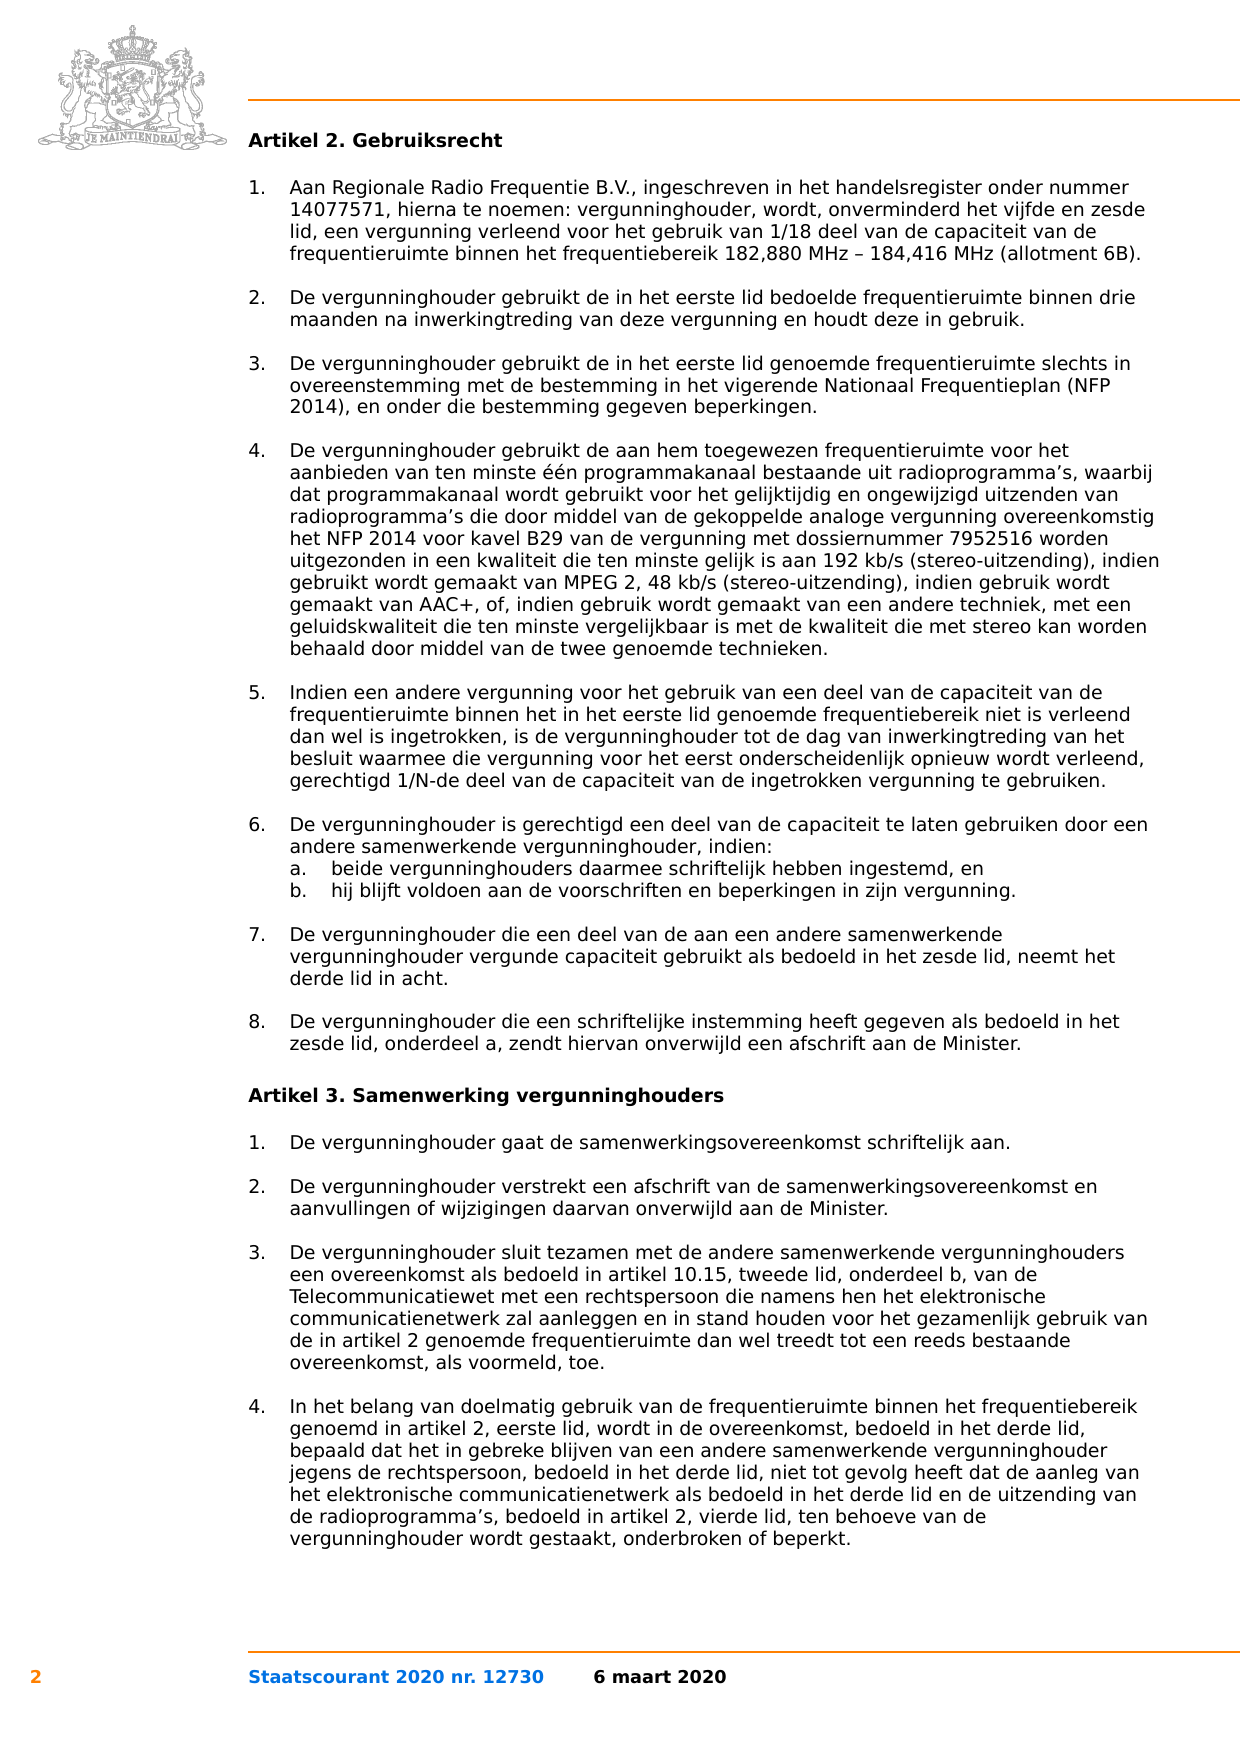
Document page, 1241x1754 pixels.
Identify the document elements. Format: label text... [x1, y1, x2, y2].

subtitle Artikel 3. Samenwerking vergunninghouders [248, 1085, 1163, 1107]
text b. hij blijft voldoen aan de voorschriften en beperkingen in zijn vergunning. [289, 880, 1163, 902]
text 5. Indien een andere vergunning voor het gebruik van een deel van de capaciteit van de frequentieruimte binnen het in het eerste lid genoemde frequentiebereik niet is verleend dan wel is ingetrokken, is de vergunninghouder tot de dag van inwerkingtreding van het besluit waarmee die vergunning voor het eerst onderscheidenlijk opnieuw wordt verleend, gerechtigd 1/N-de deel van de capaciteit van de ingetrokken vergunning te gebruiken. [248, 682, 1163, 792]
text 2. De vergunninghouder verstrekt een afschrift van de samenwerkingsovereenkomst en aanvullingen of wijzigingen daarvan onverwijld aan de Minister. [248, 1176, 1163, 1220]
subtitle Artikel 2. Gebruiksrecht [248, 130, 1163, 152]
text 4. De vergunninghouder gebruikt de aan hem toegewezen frequentieruimte voor het aanbieden van ten minste één programmakanaal bestaande uit radioprogramma’s, waarbij dat programmakanaal wordt gebruikt voor het gelijktijdig en ongewijzigd uitzenden van radioprogramma’s die door middel van de gekoppelde analoge vergunning overeenkomstig het NFP 2014 voor kavel B29 van de vergunning met dossiernummer 7952516 worden uitgezonden in een kwaliteit die ten minste gelijk is aan 192 kb/s (stereo-uitzending), indien gebruikt wordt gemaakt van MPEG 2, 48 kb/s (stereo-uitzending), indien gebruik wordt gemaakt van AAC+, of, indien gebruik wordt gemaakt van een andere techniek, met een geluidskwaliteit die ten minste vergelijkbaar is met de kwaliteit die met stereo kan worden behaald door middel van de twee genoemde technieken. [248, 440, 1163, 660]
text 8. De vergunninghouder die een schriftelijke instemming heeft gegeven als bedoeld in het zesde lid, onderdeel a, zendt hiervan onverwijld een afschrift aan de Minister. [248, 1011, 1163, 1055]
text 1. Aan Regionale Radio Frequentie B.V., ingeschreven in het handelsregister onder nummer 14077571, hierna te noemen: vergunninghouder, wordt, onverminderd het vijfde en zesde lid, een vergunning verleend voor het gebruik van 1/18 deel van de capaciteit van de frequentieruimte binnen het frequentiebereik 182,880 MHz – 184,416 MHz (allotment 6B). [248, 177, 1163, 265]
text 6. De vergunninghouder is gerechtigd een deel van de capaciteit te laten gebruiken door een andere samenwerkende vergunninghouder, indien: [248, 814, 1163, 858]
text 4. In het belang van doelmatig gebruik van de frequentieruimte binnen het frequentiebereik genoemd in artikel 2, eerste lid, wordt in de overeenkomst, bedoeld in het derde lid, bepaald dat het in gebreke blijven van een andere samenwerkende vergunninghouder jegens de rechtspersoon, bedoeld in het derde lid, niet tot gevolg heeft dat de aanleg van het elektronische communicatienetwerk als bedoeld in het derde lid en de uitzending van de radioprogramma’s, bedoeld in artikel 2, vierde lid, ten behoeve van de vergunninghouder wordt gestaakt, onderbroken of beperkt. [248, 1396, 1163, 1549]
text 3. De vergunninghouder sluit tezamen met de andere samenwerkende vergunninghouders een overeenkomst als bedoeld in artikel 10.15, tweede lid, onderdeel b, van de Telecommunicatiewet met een rechtspersoon die namens hen het elektronische communicatienetwerk zal aanleggen en in stand houden voor het gezamenlijk gebruik van de in artikel 2 genoemde frequentieruimte dan wel treedt tot een reeds bestaande overeenkomst, als voormeld, toe. [248, 1242, 1163, 1374]
picture [38, 25, 227, 150]
text 3. De vergunninghouder gebruikt de in het eerste lid genoemde frequentieruimte slechts in overeenstemming met de bestemming in het vigerende Nationaal Frequentieplan (NFP 2014), en onder die bestemming gegeven beperkingen. [248, 352, 1163, 418]
text 1. De vergunninghouder gaat de samenwerkingsovereenkomst schriftelijk aan. [248, 1132, 1163, 1154]
text 7. De vergunninghouder die een deel van de aan een andere samenwerkende vergunninghouder vergunde capaciteit gebruikt als bedoeld in het zesde lid, neemt het derde lid in acht. [248, 923, 1163, 989]
text a. beide vergunninghouders daarmee schriftelijk hebben ingestemd, en [289, 858, 1163, 880]
text 2. De vergunninghouder gebruikt de in het eerste lid bedoelde frequentieruimte binnen drie maanden na inwerkingtreding van deze vergunning en houdt deze in gebruik. [248, 287, 1163, 331]
